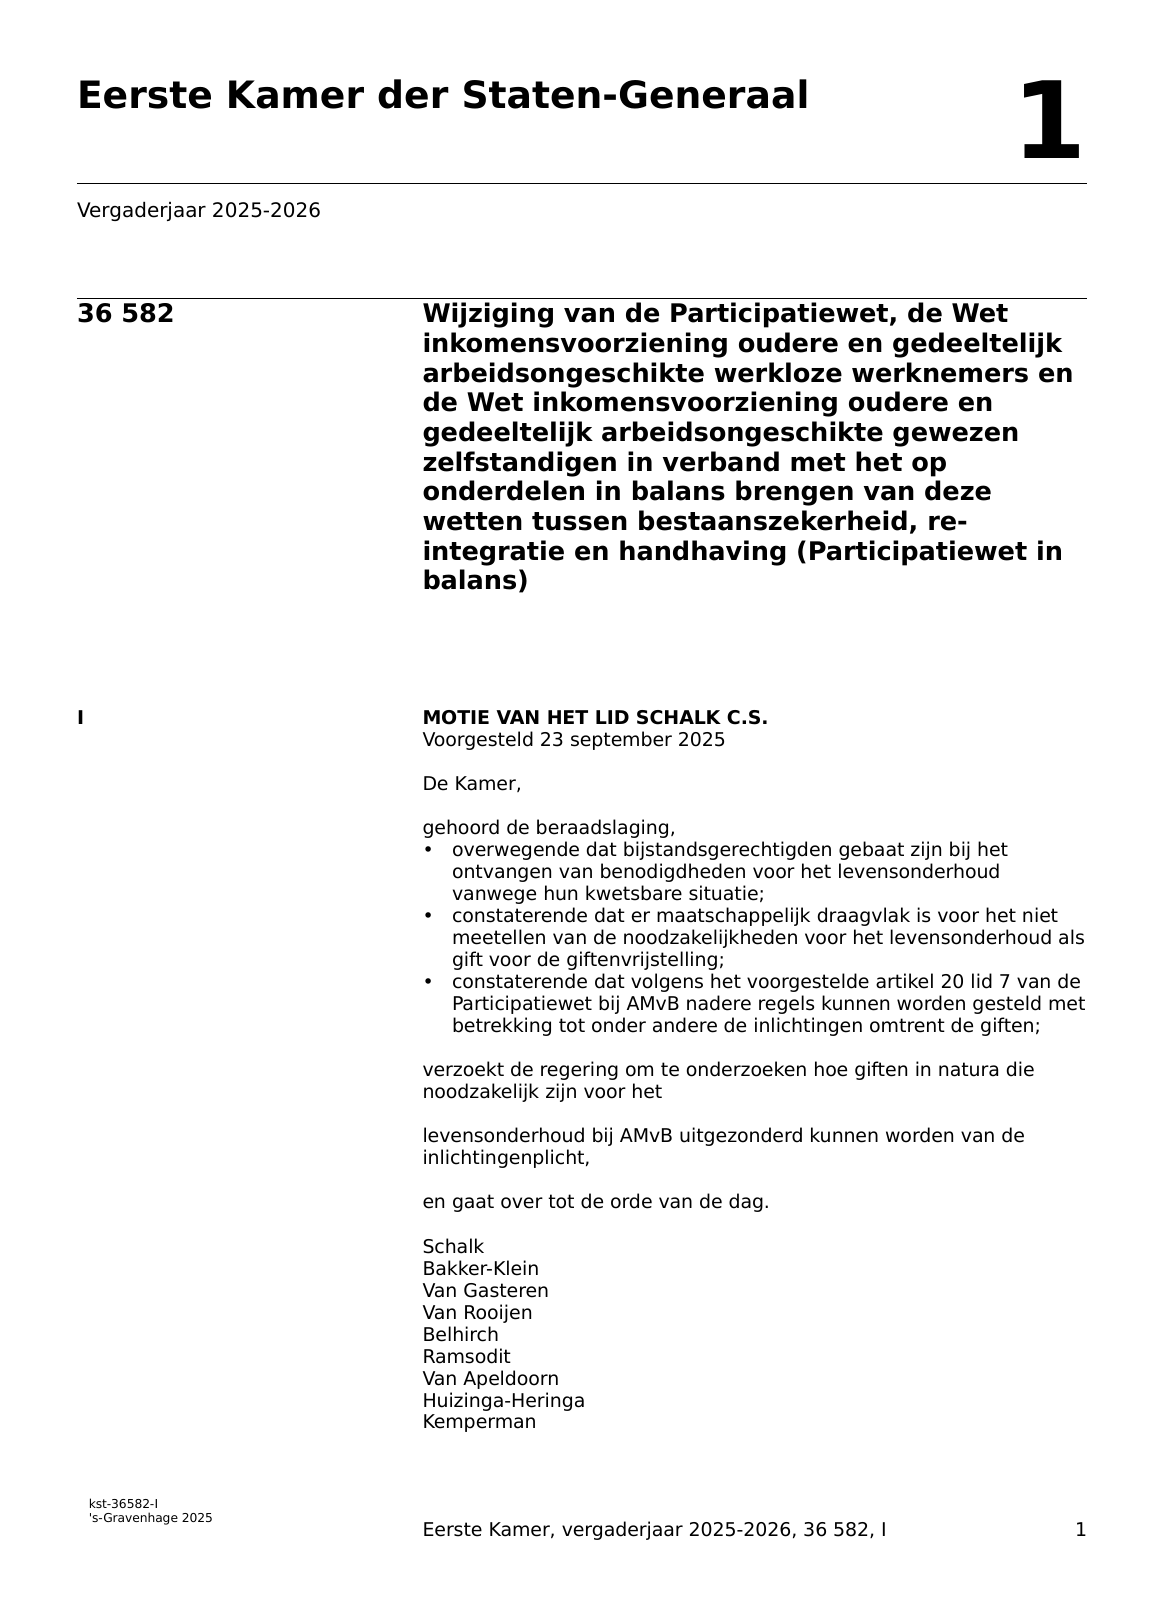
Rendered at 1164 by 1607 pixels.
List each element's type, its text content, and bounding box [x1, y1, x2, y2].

table_header Eerste Kamer der Staten-Generaal [77, 59, 886, 183]
text verzoekt de regering om te onderzoeken hoe giften in natura die noodzakelijk zijn voor het [422, 1059, 1087, 1103]
table_cell Vergaderjaar 2025-2026 [77, 184, 1087, 298]
subtitle 36 582 Wijziging van de Participatiewet, de Wet inkomensvoorziening oudere en gedeeltelijk arbeidsongeschikte werkloze werknemers en de Wet inkomensvoorziening oudere en gedeeltelijk arbeidsongeschikte gewezen zelfstandigen in verband met het op onderdelen in balans brengen van deze wetten tussen bestaanszekerheid, re-integratie en handhaving (Participatiewet in balans) [77, 299, 1087, 596]
text 's-Gravenhage 2025 [88, 1511, 323, 1525]
text gehoord de beraadslaging, [422, 817, 1087, 839]
text Schalk [422, 1236, 1087, 1258]
text levensonderhoud bij AMvB uitgezonderd kunnen worden van de inlichtingenplicht, [422, 1125, 1087, 1169]
subtitle I MOTIE VAN HET LID SCHALK C.S. [77, 707, 1087, 729]
text De Kamer, [422, 773, 1087, 795]
text Van Apeldoorn [422, 1367, 1087, 1389]
text • constaterende dat er maatschappelijk draagvlak is voor het niet meetellen van de noodzakelijkheden voor het levensonderhoud als gift voor de giftenvrijstelling; [422, 905, 1087, 971]
text Bakker-Klein [422, 1258, 1087, 1279]
text Belhirch [422, 1323, 1087, 1346]
text • constaterende dat volgens het voorgestelde artikel 20 lid 7 van de Participatiewet bij AMvB nadere regels kunnen worden gesteld met betrekking tot onder andere de inlichtingen omtrent de giften; [422, 971, 1087, 1037]
text • overwegende dat bijstandsgerechtigden gebaat zijn bij het ontvangen van benodigdheden voor het levensonderhoud vanwege hun kwetsbare situatie; [422, 839, 1087, 905]
text Kemperman [422, 1411, 1087, 1433]
text Ramsodit [422, 1346, 1087, 1367]
text kst-36582-I [88, 1497, 323, 1511]
text Van Gasteren [422, 1279, 1087, 1302]
text Van Rooijen [422, 1302, 1087, 1323]
text en gaat over tot de orde van de dag. [422, 1191, 1087, 1213]
table_header 1 [886, 59, 1087, 183]
text Huizinga-Heringa [422, 1389, 1087, 1411]
text Voorgesteld 23 september 2025 [422, 729, 1087, 751]
